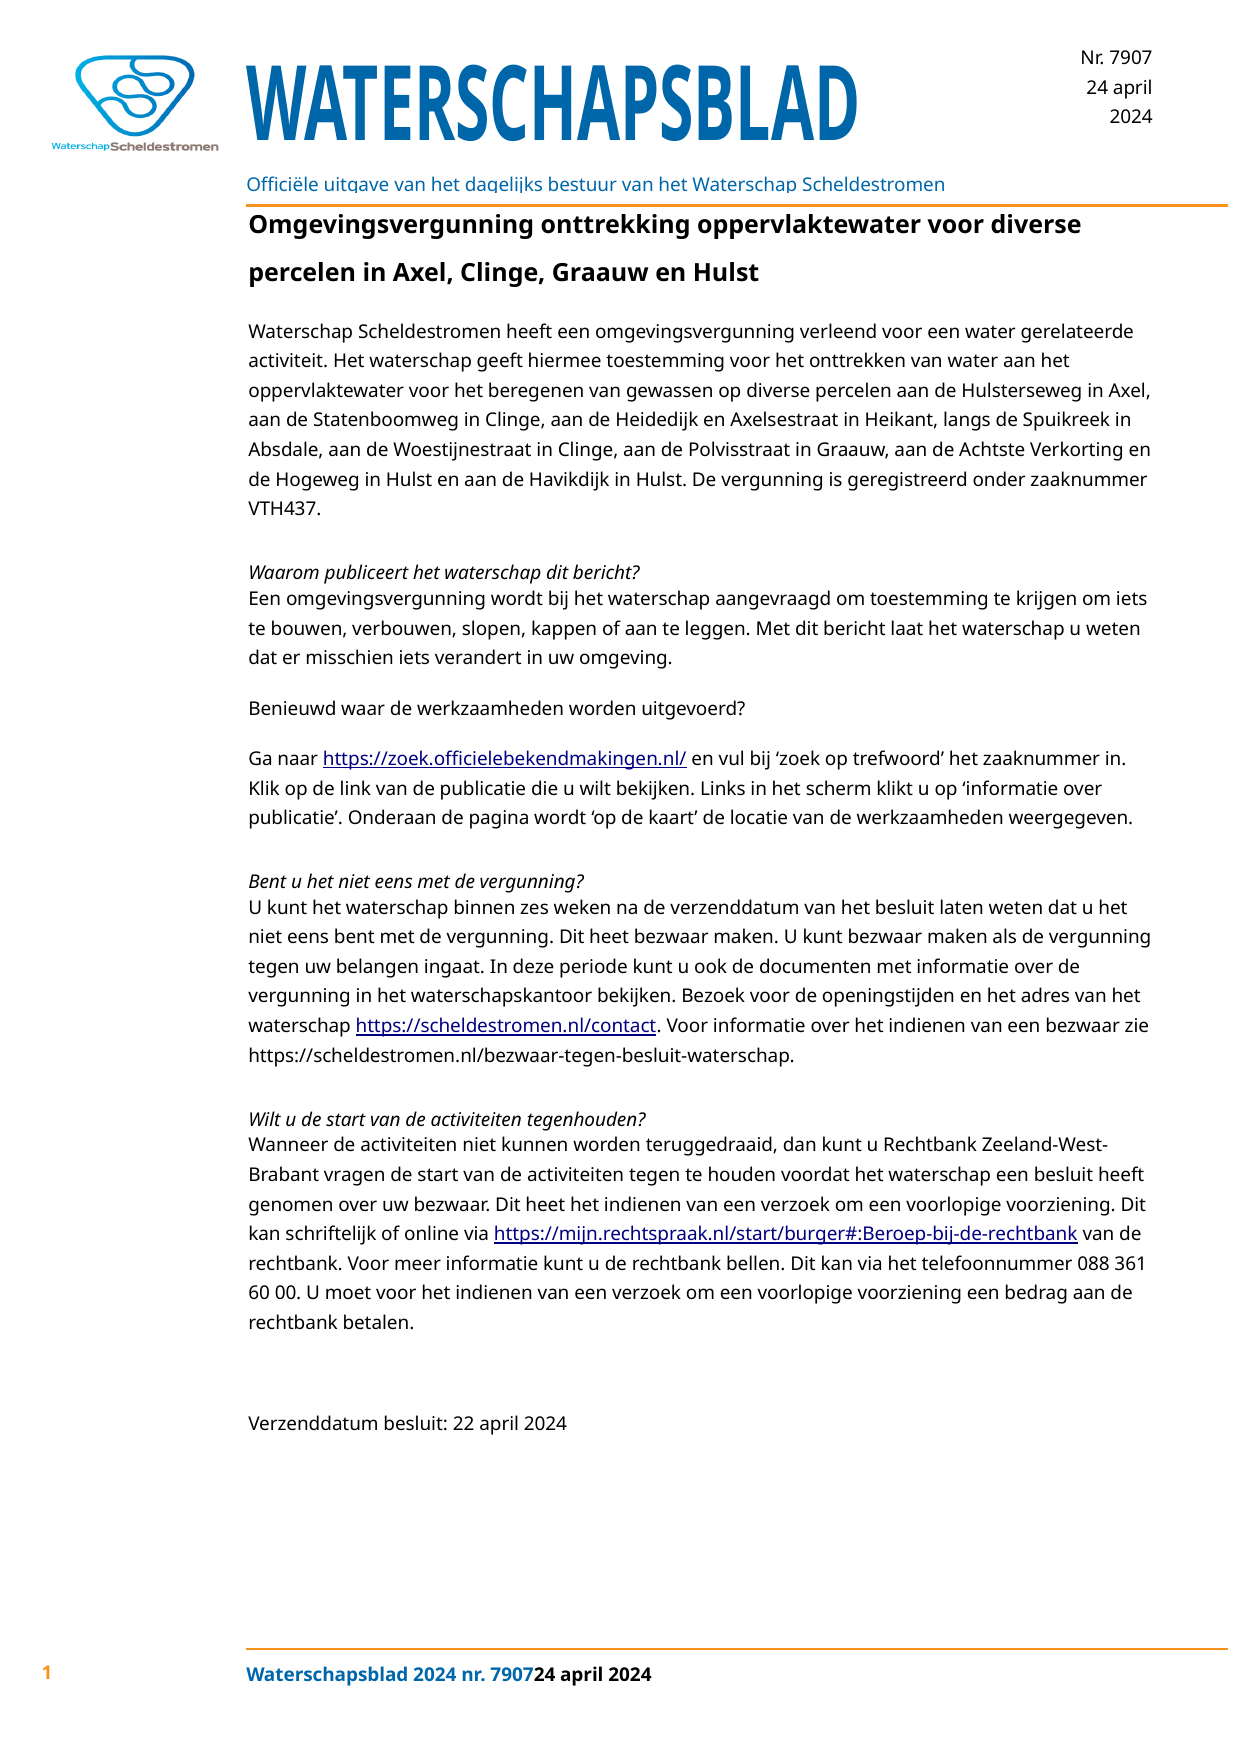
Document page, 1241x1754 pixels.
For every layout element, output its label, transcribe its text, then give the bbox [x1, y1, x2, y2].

text Een omgevingsvergunning wordt bij het waterschap aangevraagd om toestemming te krijgen om iets te bouwen, verbouwen, slopen, kappen of aan te leggen. Met dit bericht laat het waterschap u weten dat er misschien iets verandert in uw omgeving. [248, 585, 1152, 670]
text U kunt het waterschap binnen zes weken na de verzenddatum van het besluit laten weten dat u het niet eens bent met de vergunning. Dit heet bezwaar maken. U kunt bezwaar maken als de vergunning tegen uw belangen ingaat. In deze periode kunt u ook de documenten met informatie over de vergunning in het waterschapskantoor bekijken. Bezoek voor de openingstijden en het adres van het waterschap https://scheldestromen.nl/contact. Voor informatie over het indienen van een bezwaar zie https://scheldestromen.nl/bezwaar-tegen-besluit-waterschap. [248, 894, 1152, 1068]
text Wanneer de activiteiten niet kunnen worden teruggedraaid, dan kunt u Rechtbank Zeeland-West-Brabant vragen de start van de activiteiten tegen te houden voordat het waterschap een besluit heeft genomen over uw bezwaar. Dit heet het indienen van een verzoek om een voorlopige voorziening. Dit kan schriftelijk of online via https://mijn.rechtspraak.nl/start/burger#:Beroep-bij-de-rechtbank van de rechtbank. Voor meer informatie kunt u de rechtbank bellen. Dit kan via het telefoonnummer 088 361 60 00. U moet voor het indienen van een verzoek om een voorlopige voorziening een bedrag aan de rechtbank betalen. [248, 1132, 1152, 1335]
text Benieuwd waar de werkzaamheden worden uitgevoerd? [248, 695, 1152, 720]
text Wilt u de start van de activiteiten tegenhouden? [248, 1106, 1152, 1132]
text Waterschap Scheldestromen heeft een omgevingsvergunning verleend voor een water gerelateerde activiteit. Het waterschap geeft hiermee toestemming voor het onttrekken van water aan het oppervlaktewater voor het beregenen van gewassen op diverse percelen aan de Hulsterseweg in Axel, aan de Statenboomweg in Clinge, aan de Heidedijk en Axelsestraat in Heikant, langs de Spuikreek in Absdale, aan de Woestijnestraat in Clinge, aan de Polvisstraat in Graauw, aan de Achtste Verkorting en de Hogeweg in Hulst en aan de Havikdijk in Hulst. De vergunning is geregistreerd onder zaaknummer VTH437. [248, 318, 1152, 521]
text Bent u het niet eens met de vergunning? [248, 868, 1152, 894]
picture [41, 47, 231, 172]
text Ga naar https://zoek.officielebekendmakingen.nl/ en vul bij ‘zoek op trefwoord’ het zaaknummer in. Klik op de link van de publicatie die u wilt bekijken. Links in het scherm klikt u op ‘informatie over publicatie’. Onderaan de pagina wordt ‘op de kaart’ de locatie van de werkzaamheden weergegeven. [248, 745, 1152, 830]
text Waarom publiceert het waterschap dit bericht? [248, 559, 1152, 585]
text Verzenddatum besluit: 22 april 2024 [248, 1410, 1152, 1436]
text Omgevingsvergunning onttrekking oppervlaktewater voor diverse percelen in Axel, Clinge, Graauw en Hulst [248, 207, 1152, 288]
